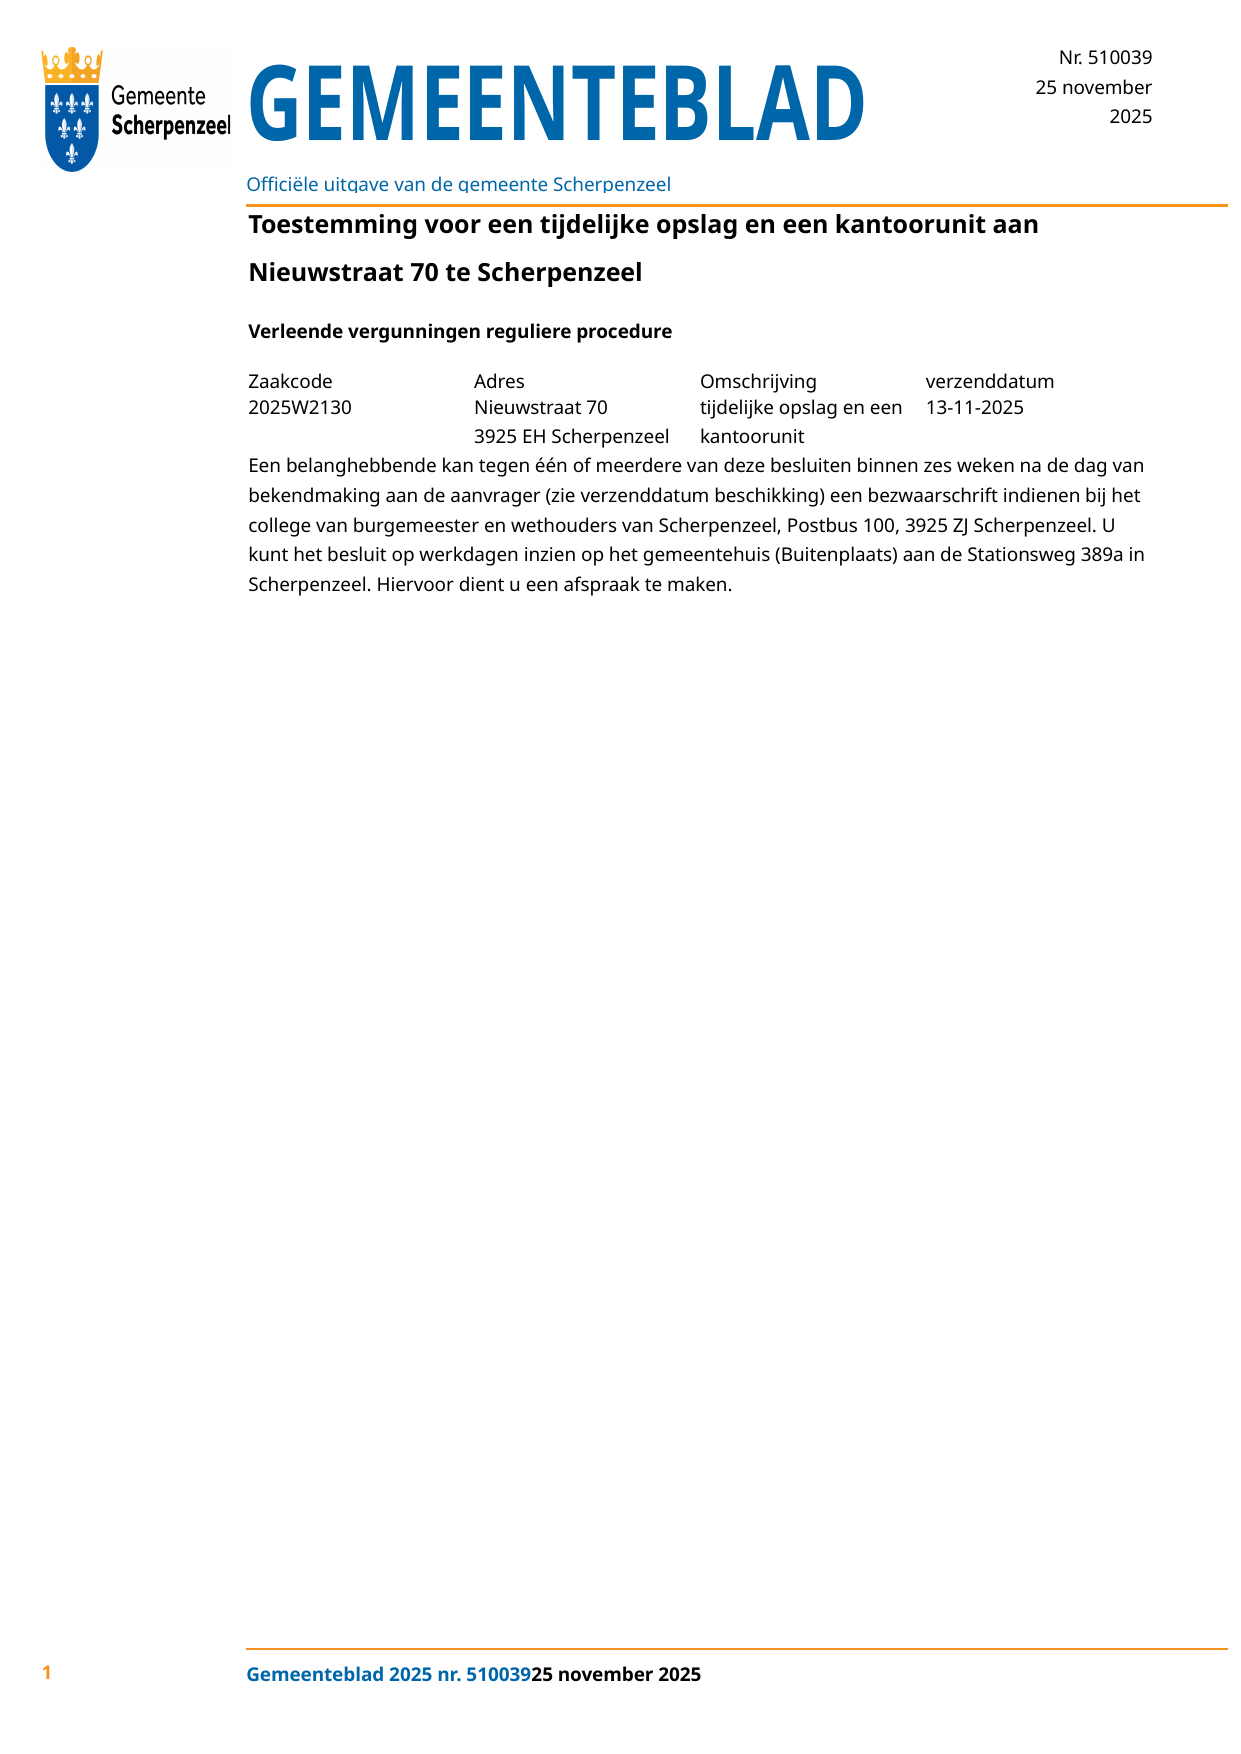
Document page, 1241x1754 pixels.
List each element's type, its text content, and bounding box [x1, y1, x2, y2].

picture [41, 47, 231, 172]
table_header Zaakcode [248, 369, 474, 394]
text Een belanghebbende kan tegen één of meerdere van deze besluiten binnen zes weken na de dag van bekendmaking aan de aanvrager (zie verzenddatum beschikking) een bezwaarschrift indienen bij het college van burgemeester en wethouders van Scherpenzeel, Postbus 100, 3925 ZJ Scherpenzeel. U kunt het besluit op werkdagen inzien op het gemeentehuis (Buitenplaats) aan de Stationsweg 389a in Scherpenzeel. Hiervoor dient u een afspraak te maken. [248, 453, 1152, 597]
table_cell tijdelijke opslag en een kantoorunit [700, 394, 926, 449]
text Verleende vergunningen reguliere procedure [248, 318, 1152, 344]
table_header verzenddatum [926, 369, 1152, 394]
table_cell 13-11-2025 [926, 394, 1152, 449]
table_cell 2025W2130 [248, 394, 474, 449]
table_header Omschrijving [700, 369, 926, 394]
text Toestemming voor een tijdelijke opslag en een kantoorunit aan Nieuwstraat 70 te Scherpenzeel [248, 207, 1152, 288]
table_header Adres [474, 369, 700, 394]
table_cell Nieuwstraat 70 3925 EH Scherpenzeel [474, 394, 700, 449]
